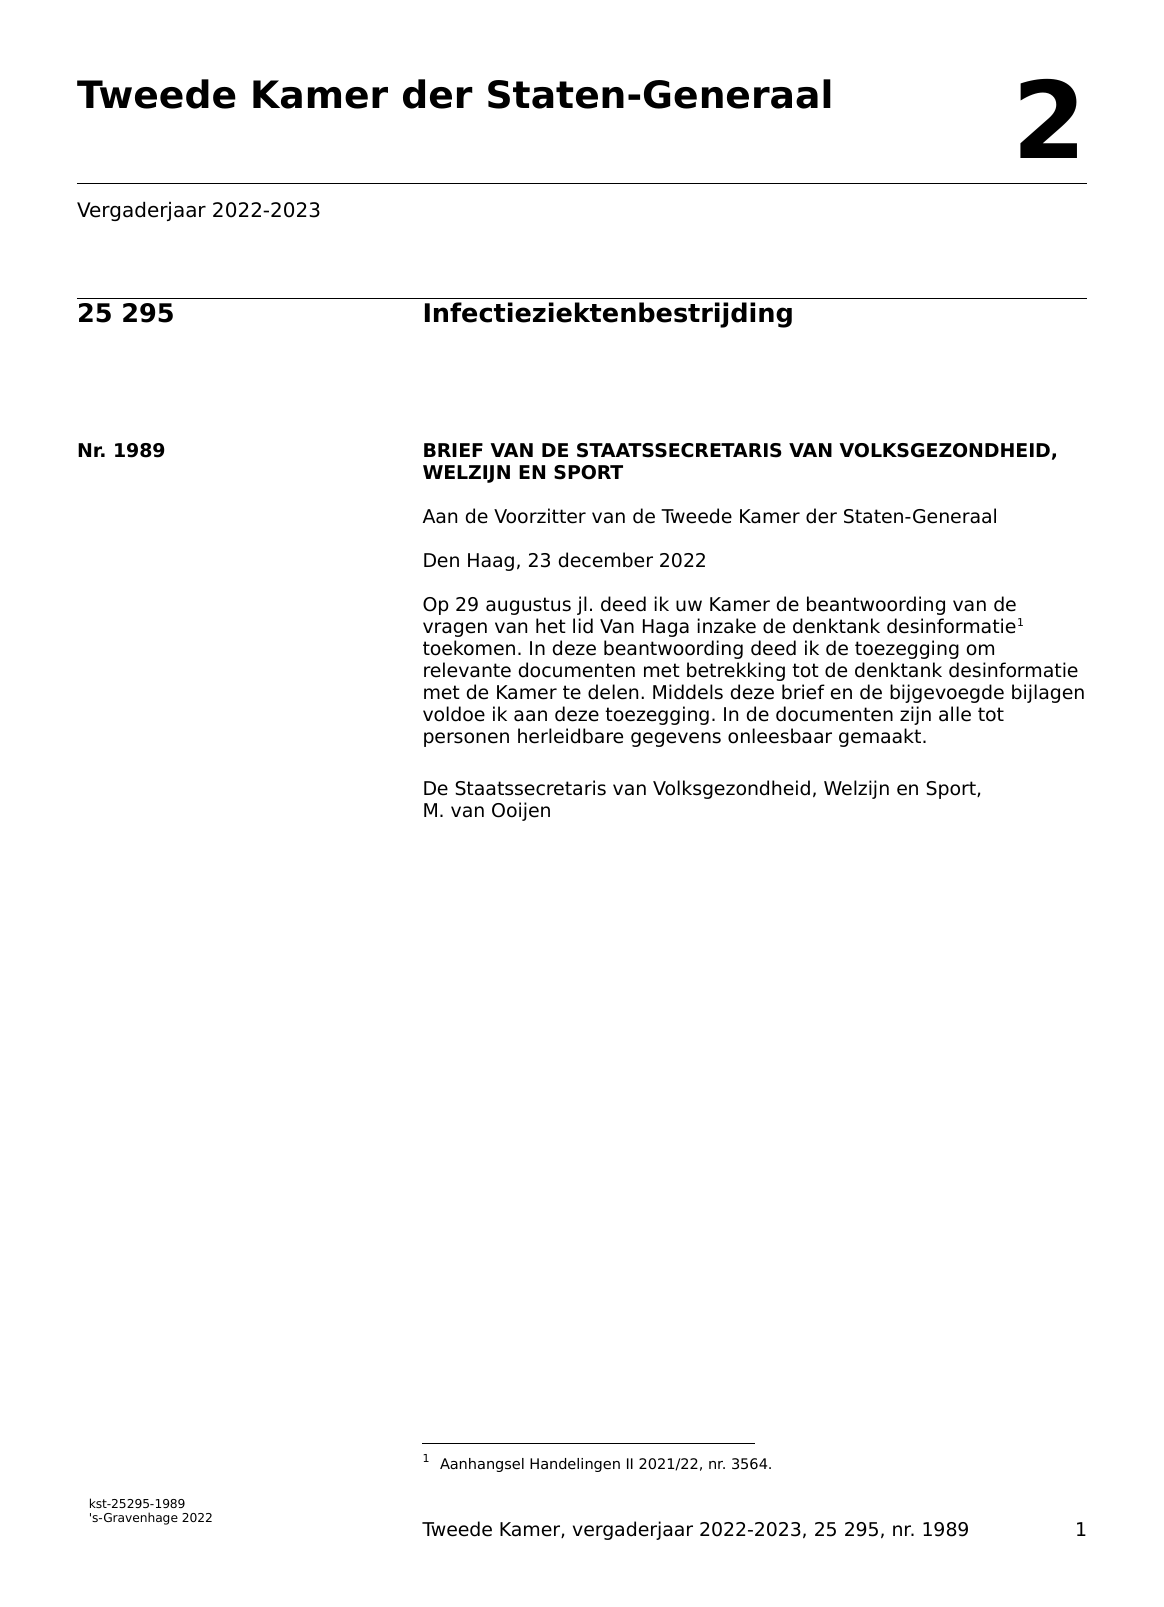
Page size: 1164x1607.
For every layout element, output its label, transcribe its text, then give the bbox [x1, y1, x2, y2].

text kst-25295-1989 [88, 1497, 323, 1511]
table_cell Vergaderjaar 2022-2023 [77, 184, 1087, 298]
subtitle Nr. 1989 BRIEF VAN DE STAATSSECRETARIS VAN VOLKSGEZONDHEID, WELZIJN EN SPORT [77, 440, 1087, 484]
table_header 2 [886, 59, 1087, 183]
text 's-Gravenhage 2022 [88, 1511, 323, 1525]
text De Staatssecretaris van Volksgezondheid, Welzijn en Sport, M. van Ooijen [422, 778, 1087, 822]
table_header Tweede Kamer der Staten-Generaal [77, 59, 886, 183]
text Aan de Voorzitter van de Tweede Kamer der Staten-Generaal [422, 506, 1087, 528]
text Op 29 augustus jl. deed ik uw Kamer de beantwoording van de vragen van het lid Van Haga inzake de denktank desinformatie toekomen. In deze beantwoording deed ik de toezegging om relevante documenten met betrekking tot de denktank desinformatie met de Kamer te delen. Middels deze brief en de bijgevoegde bijlagen voldoe ik aan deze toezegging. In de documenten zijn alle tot personen herleidbare gegevens onleesbaar gemaakt. [422, 594, 1087, 748]
text Aanhangsel Handelingen II 2021/22, nr. 3564. [422, 1452, 1087, 1474]
text Den Haag, 23 december 2022 [422, 550, 1087, 572]
subtitle 25 295 Infectieziektenbestrijding [77, 299, 1087, 329]
